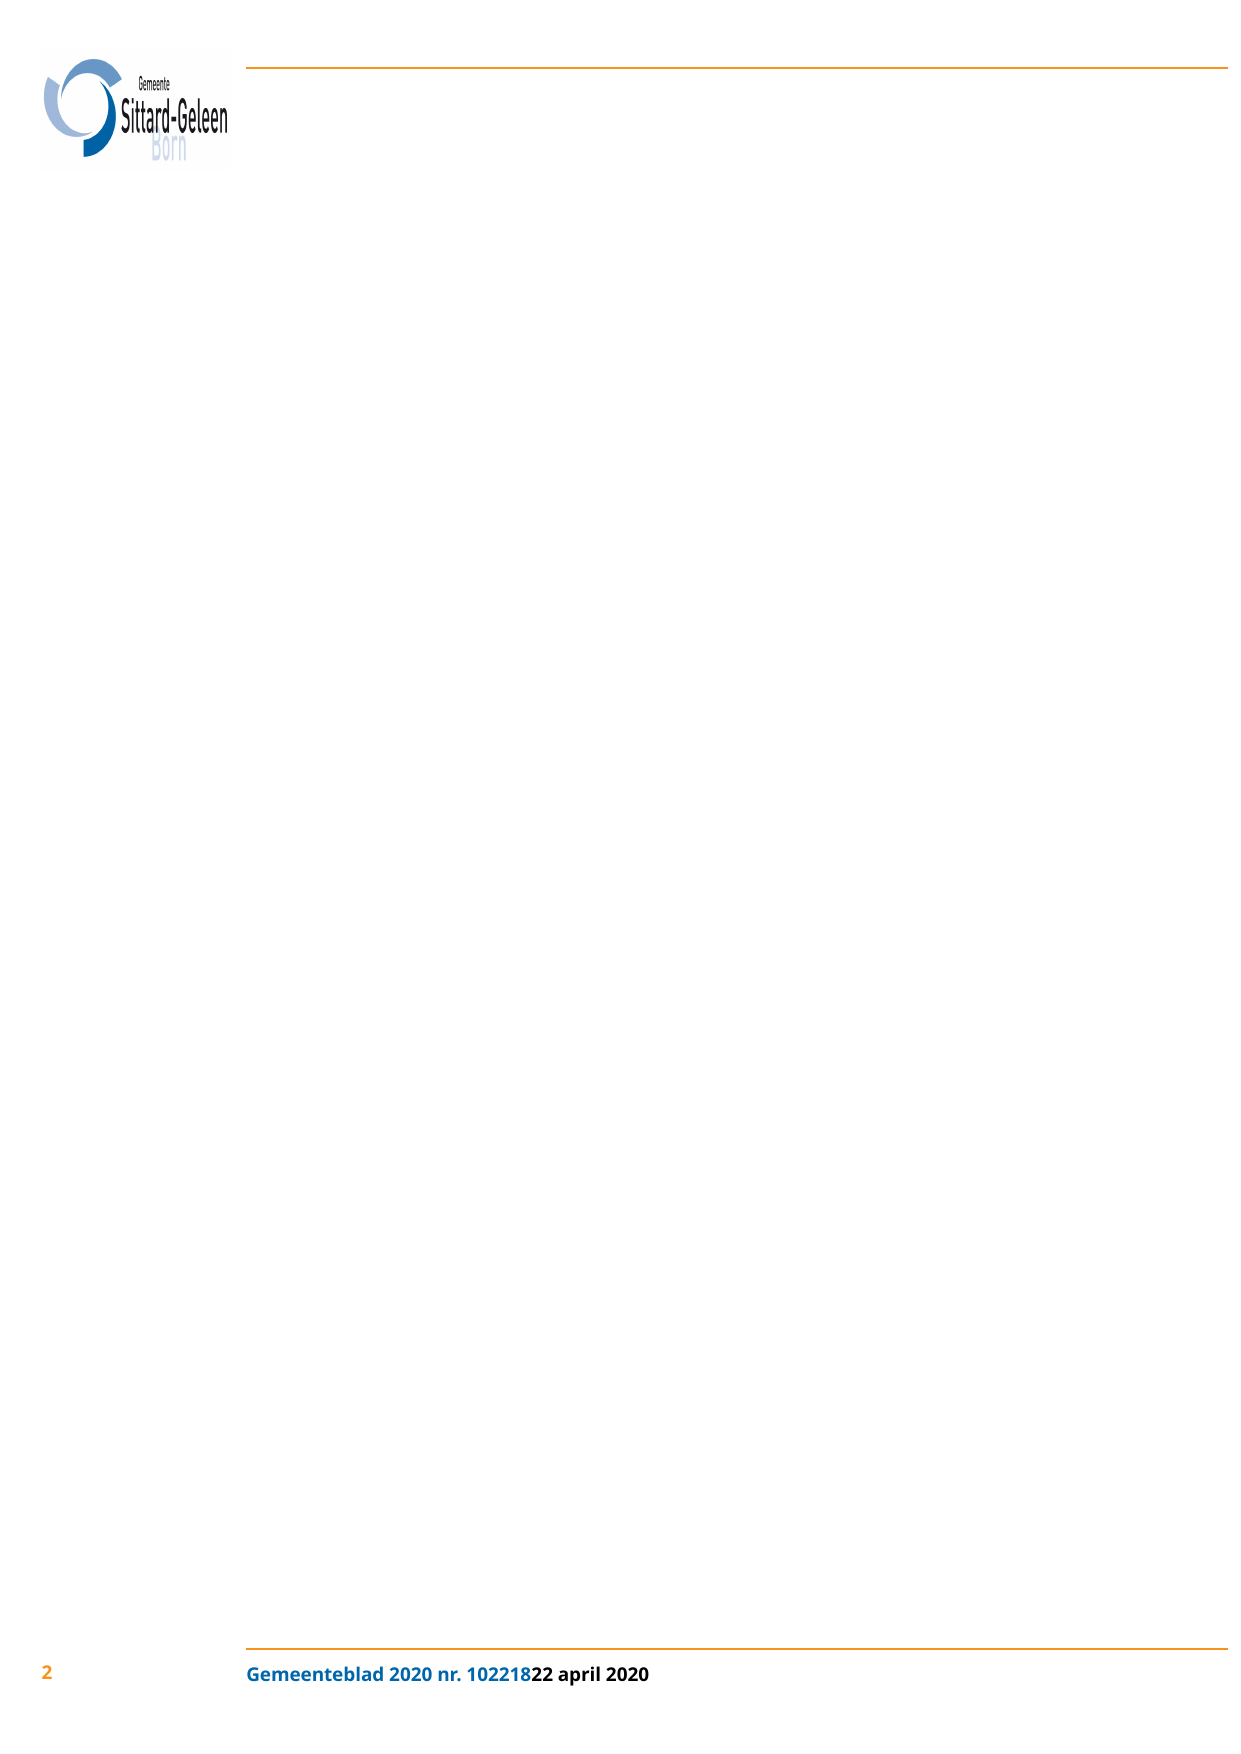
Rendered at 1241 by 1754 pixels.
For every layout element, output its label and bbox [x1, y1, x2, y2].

picture [41, 47, 231, 172]
